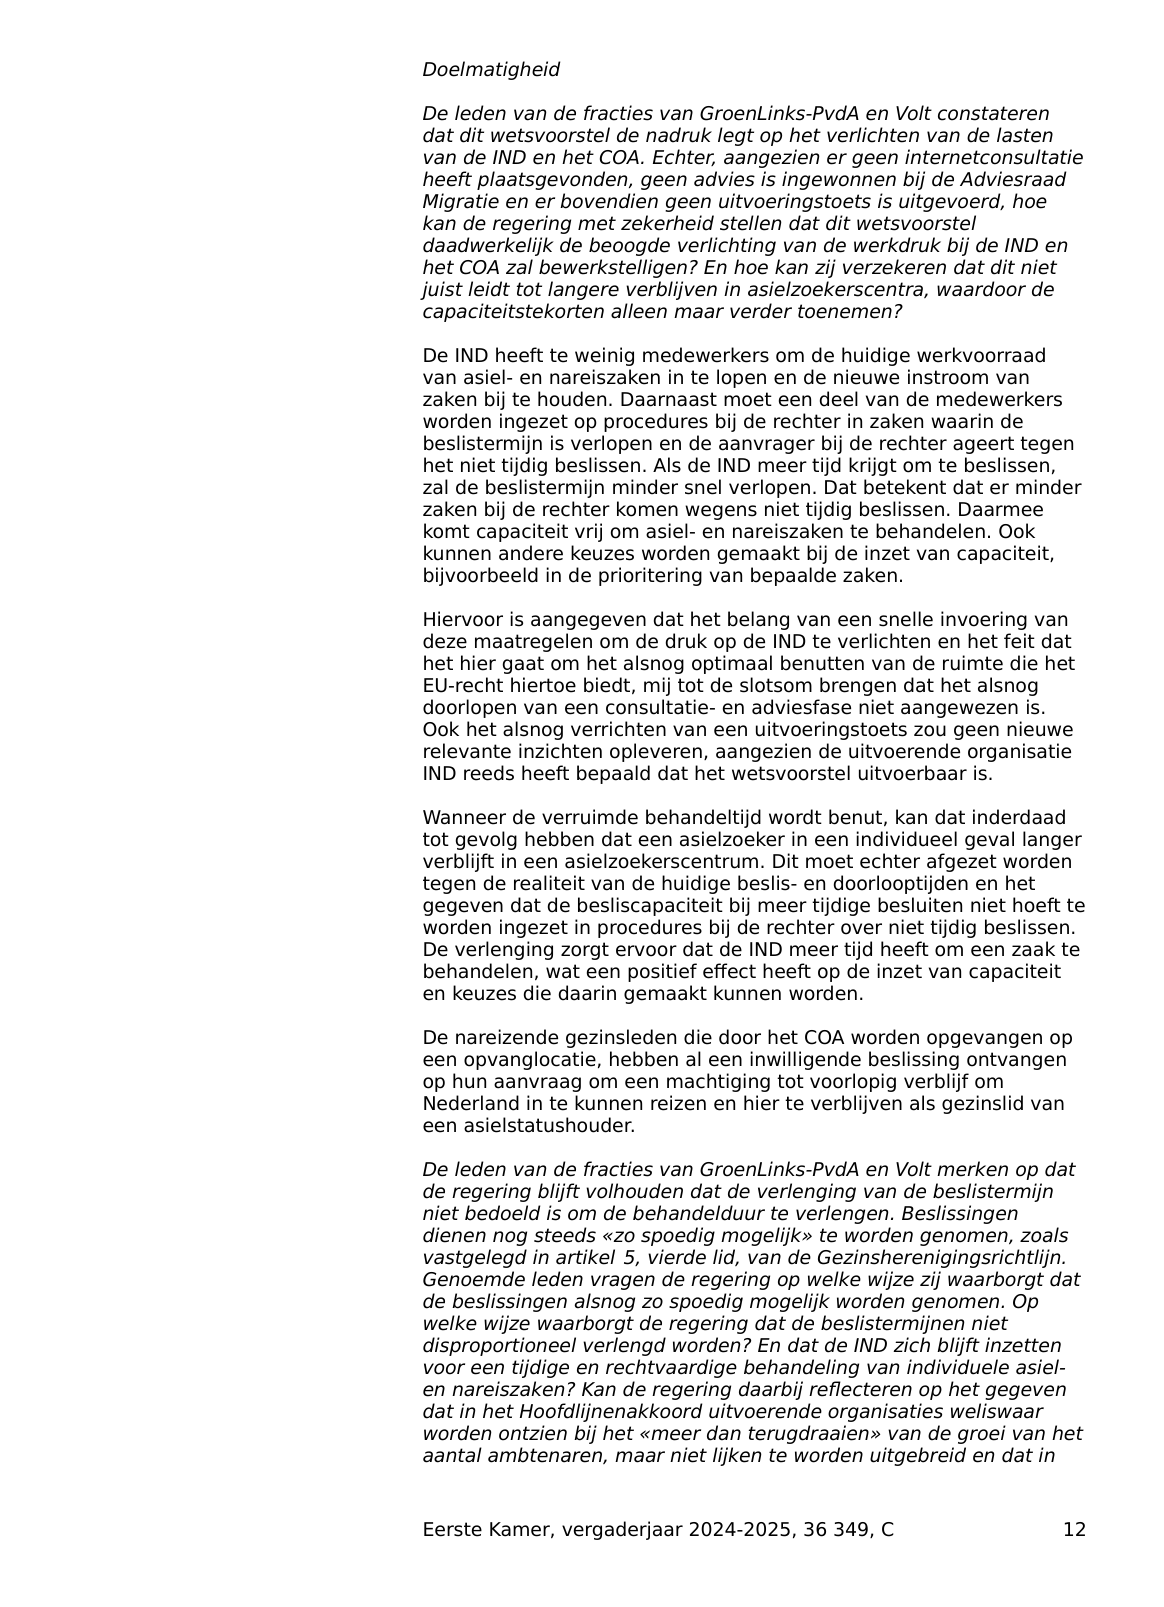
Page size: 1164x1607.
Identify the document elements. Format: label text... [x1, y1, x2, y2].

text Wanneer de verruimde behandeltijd wordt benut, kan dat inderdaad tot gevolg hebben dat een asielzoeker in een individueel geval langer verblijft in een asielzoekerscentrum. Dit moet echter afgezet worden tegen de realiteit van de huidige beslis- en doorlooptijden en het gegeven dat de besliscapaciteit bij meer tijdige besluiten niet hoeft te worden ingezet in procedures bij de rechter over niet tijdig beslissen. De verlenging zorgt ervoor dat de IND meer tijd heeft om een zaak te behandelen, wat een positief effect heeft op de inzet van capaciteit en keuzes die daarin gemaakt kunnen worden. [422, 807, 1087, 1005]
text De leden van de fracties van GroenLinks-PvdA en Volt merken op dat de regering blijft volhouden dat de verlenging van de beslistermijn niet bedoeld is om de behandelduur te verlengen. Beslissingen dienen nog steeds «zo spoedig mogelijk» te worden genomen, zoals vastgelegd in artikel 5, vierde lid, van de Gezinsherenigingsrichtlijn. Genoemde leden vragen de regering op welke wijze zij waarborgt dat de beslissingen alsnog zo spoedig mogelijk worden genomen. Op welke wijze waarborgt de regering dat de beslistermijnen niet disproportioneel verlengd worden? En dat de IND zich blijft inzetten voor een tijdige en rechtvaardige behandeling van individuele asiel- en nareiszaken? Kan de regering daarbij reflecteren op het gegeven dat in het Hoofdlijnenakkoord uitvoerende organisaties weliswaar worden ontzien bij het «meer dan terugdraaien» van de groei van het aantal ambtenaren, maar niet lijken te worden uitgebreid en dat in [422, 1159, 1087, 1467]
text De leden van de fracties van GroenLinks-PvdA en Volt constateren dat dit wetsvoorstel de nadruk legt op het verlichten van de lasten van de IND en het COA. Echter, aangezien er geen internetconsultatie heeft plaatsgevonden, geen advies is ingewonnen bij de Adviesraad Migratie en er bovendien geen uitvoeringstoets is uitgevoerd, hoe kan de regering met zekerheid stellen dat dit wetsvoorstel daadwerkelijk de beoogde verlichting van de werkdruk bij de IND en het COA zal bewerkstelligen? En hoe kan zij verzekeren dat dit niet juist leidt tot langere verblijven in asielzoekerscentra, waardoor de capaciteitstekorten alleen maar verder toenemen? [422, 103, 1087, 323]
subtitle Doelmatigheid [422, 59, 1087, 81]
text De IND heeft te weinig medewerkers om de huidige werkvoorraad van asiel- en nareiszaken in te lopen en de nieuwe instroom van zaken bij te houden. Daarnaast moet een deel van de medewerkers worden ingezet op procedures bij de rechter in zaken waarin de beslistermijn is verlopen en de aanvrager bij de rechter ageert tegen het niet tijdig beslissen. Als de IND meer tijd krijgt om te beslissen, zal de beslistermijn minder snel verlopen. Dat betekent dat er minder zaken bij de rechter komen wegens niet tijdig beslissen. Daarmee komt capaciteit vrij om asiel- en nareiszaken te behandelen. Ook kunnen andere keuzes worden gemaakt bij de inzet van capaciteit, bijvoorbeeld in de prioritering van bepaalde zaken. [422, 345, 1087, 587]
text De nareizende gezinsleden die door het COA worden opgevangen op een opvanglocatie, hebben al een inwilligende beslissing ontvangen op hun aanvraag om een machtiging tot voorlopig verblijf om Nederland in te kunnen reizen en hier te verblijven als gezinslid van een asielstatushouder. [422, 1027, 1087, 1137]
text Hiervoor is aangegeven dat het belang van een snelle invoering van deze maatregelen om de druk op de IND te verlichten en het feit dat het hier gaat om het alsnog optimaal benutten van de ruimte die het EU-recht hiertoe biedt, mij tot de slotsom brengen dat het alsnog doorlopen van een consultatie- en adviesfase niet aangewezen is. Ook het alsnog verrichten van een uitvoeringstoets zou geen nieuwe relevante inzichten opleveren, aangezien de uitvoerende organisatie IND reeds heeft bepaald dat het wetsvoorstel uitvoerbaar is. [422, 609, 1087, 785]
